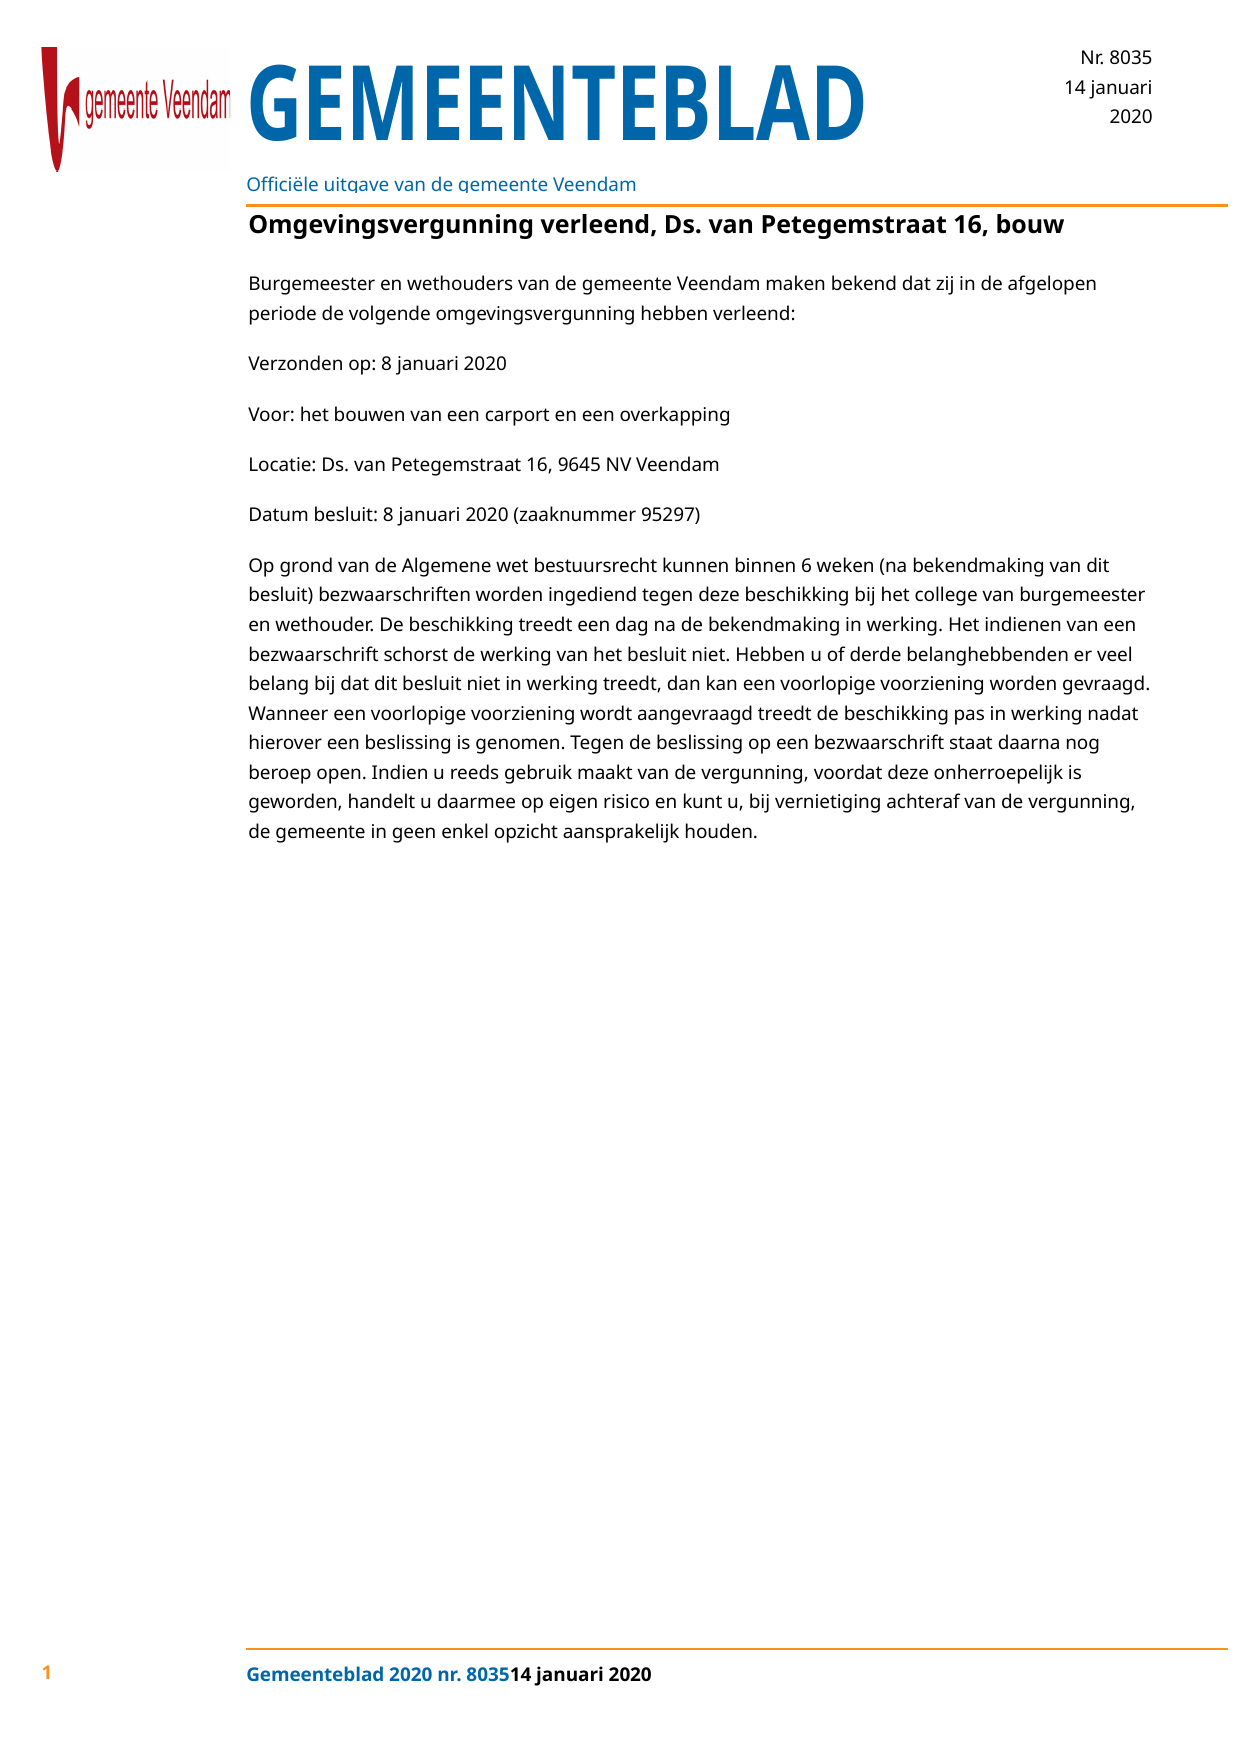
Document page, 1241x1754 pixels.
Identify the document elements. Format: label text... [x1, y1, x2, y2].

text Verzonden op: 8 januari 2020 [248, 350, 1152, 376]
text Burgemeester en wethouders van de gemeente Veendam maken bekend dat zij in de afgelopen periode de volgende omgevingsvergunning hebben verleend: [248, 270, 1152, 326]
text Omgevingsvergunning verleend, Ds. van Petegemstraat 16, bouw [248, 207, 1152, 241]
text Op grond van de Algemene wet bestuursrecht kunnen binnen 6 weken (na bekendmaking van dit besluit) bezwaarschriften worden ingediend tegen deze beschikking bij het college van burgemeester en wethouder. De beschikking treedt een dag na de bekendmaking in werking. Het indienen van een bezwaarschrift schorst de werking van het besluit niet. Hebben u of derde belanghebbenden er veel belang bij dat dit besluit niet in werking treedt, dan kan een voorlopige voorziening worden gevraagd. Wanneer een voorlopige voorziening wordt aangevraagd treedt de beschikking pas in werking nadat hierover een beslissing is genomen. Tegen de beslissing op een bezwaarschrift staat daarna nog beroep open. Indien u reeds gebruik maakt van de vergunning, voordat deze onherroepelijk is geworden, handelt u daarmee op eigen risico en kunt u, bij vernietiging achteraf van de vergunning, de gemeente in geen enkel opzicht aansprakelijk houden. [248, 552, 1152, 844]
text Datum besluit: 8 januari 2020 (zaaknummer 95297) [248, 502, 1152, 527]
text Voor: het bouwen van een carport en een overkapping [248, 401, 1152, 426]
text Locatie: Ds. van Petegemstraat 16, 9645 NV Veendam [248, 451, 1152, 477]
picture [41, 47, 231, 172]
